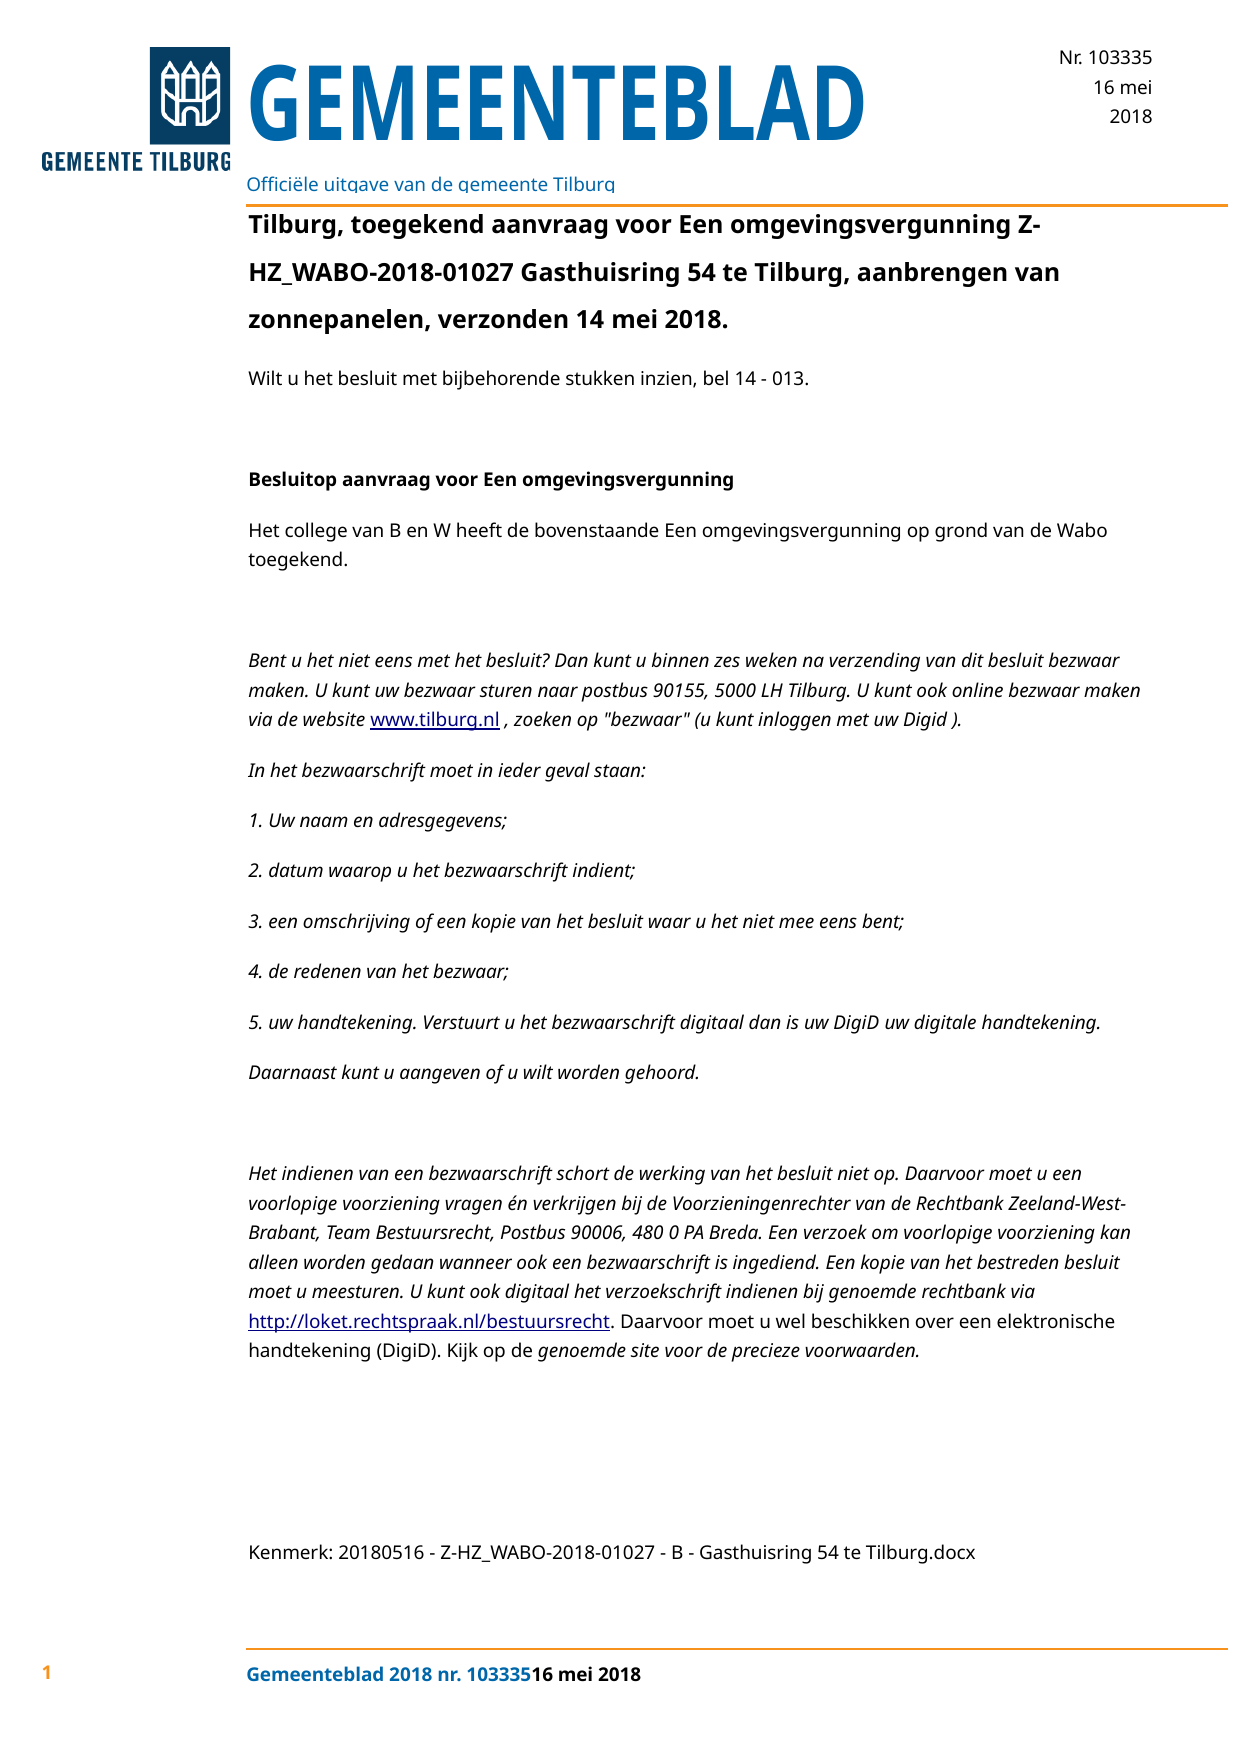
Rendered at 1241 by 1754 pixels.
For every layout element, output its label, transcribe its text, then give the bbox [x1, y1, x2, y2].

text Besluitop aanvraag voor Een omgevingsvergunning [248, 466, 1152, 492]
text Wilt u het besluit met bijbehorende stukken inzien, bel 14 - 013. [248, 366, 1152, 391]
text Daarnaast kunt u aangeven of u wilt worden gehoord. [248, 1059, 1152, 1085]
text Kenmerk: 20180516 - Z-HZ_WABO-2018-01027 - B - Gasthuisring 54 te Tilburg.docx [248, 1539, 1152, 1565]
text Bent u het niet eens met het besluit? Dan kunt u binnen zes weken na verzending van dit besluit bezwaar maken. U kunt uw bezwaar sturen naar postbus 90155, 5000 LH Tilburg. U kunt ook online bezwaar maken via de website www.tilburg.nl , zoeken op "bezwaar" (u kunt inloggen met uw Digid ). [248, 647, 1152, 732]
text 1. Uw naam en adresgegevens; [248, 807, 1152, 833]
text 5. uw handtekening. Verstuurt u het bezwaarschrift digitaal dan is uw DigiD uw digitale handtekening. [248, 1009, 1152, 1034]
text 4. de redenen van het bezwaar; [248, 958, 1152, 984]
text 3. een omschrijving of een kopie van het besluit waar u het niet mee eens bent; [248, 908, 1152, 934]
text Het college van B en W heeft de bovenstaande Een omgevingsvergunning op grond van de Wabo toegekend. [248, 517, 1152, 572]
text 2. datum waarop u het bezwaarschrift indient; [248, 858, 1152, 883]
text In het bezwaarschrift moet in ieder geval staan: [248, 757, 1152, 782]
text Het indienen van een bezwaarschrift schort de werking van het besluit niet op. Daarvoor moet u een voorlopige voorziening vragen én verkrijgen bij de Voorzieningenrechter van de Rechtbank Zeeland-West-Brabant, Team Bestuursrecht, Postbus 90006, 480 0 PA Breda. Een verzoek om voorlopige voorziening kan alleen worden gedaan wanneer ook een bezwaarschrift is ingediend. Een kopie van het bestreden besluit moet u meesturen. U kunt ook digitaal het verzoekschrift indienen bij genoemde rechtbank via http://loket.rechtspraak.nl/bestuursrecht. Daarvoor moet u wel beschikken over een elektronische handtekening (DigiD). Kijk op de genoemde site voor de precieze voorwaarden. [248, 1160, 1152, 1363]
picture [41, 47, 231, 172]
text Tilburg, toegekend aanvraag voor Een omgevingsvergunning Z-HZ_WABO-2018-01027 Gasthuisring 54 te Tilburg, aanbrengen van zonnepanelen, verzonden 14 mei 2018. [248, 207, 1152, 336]
